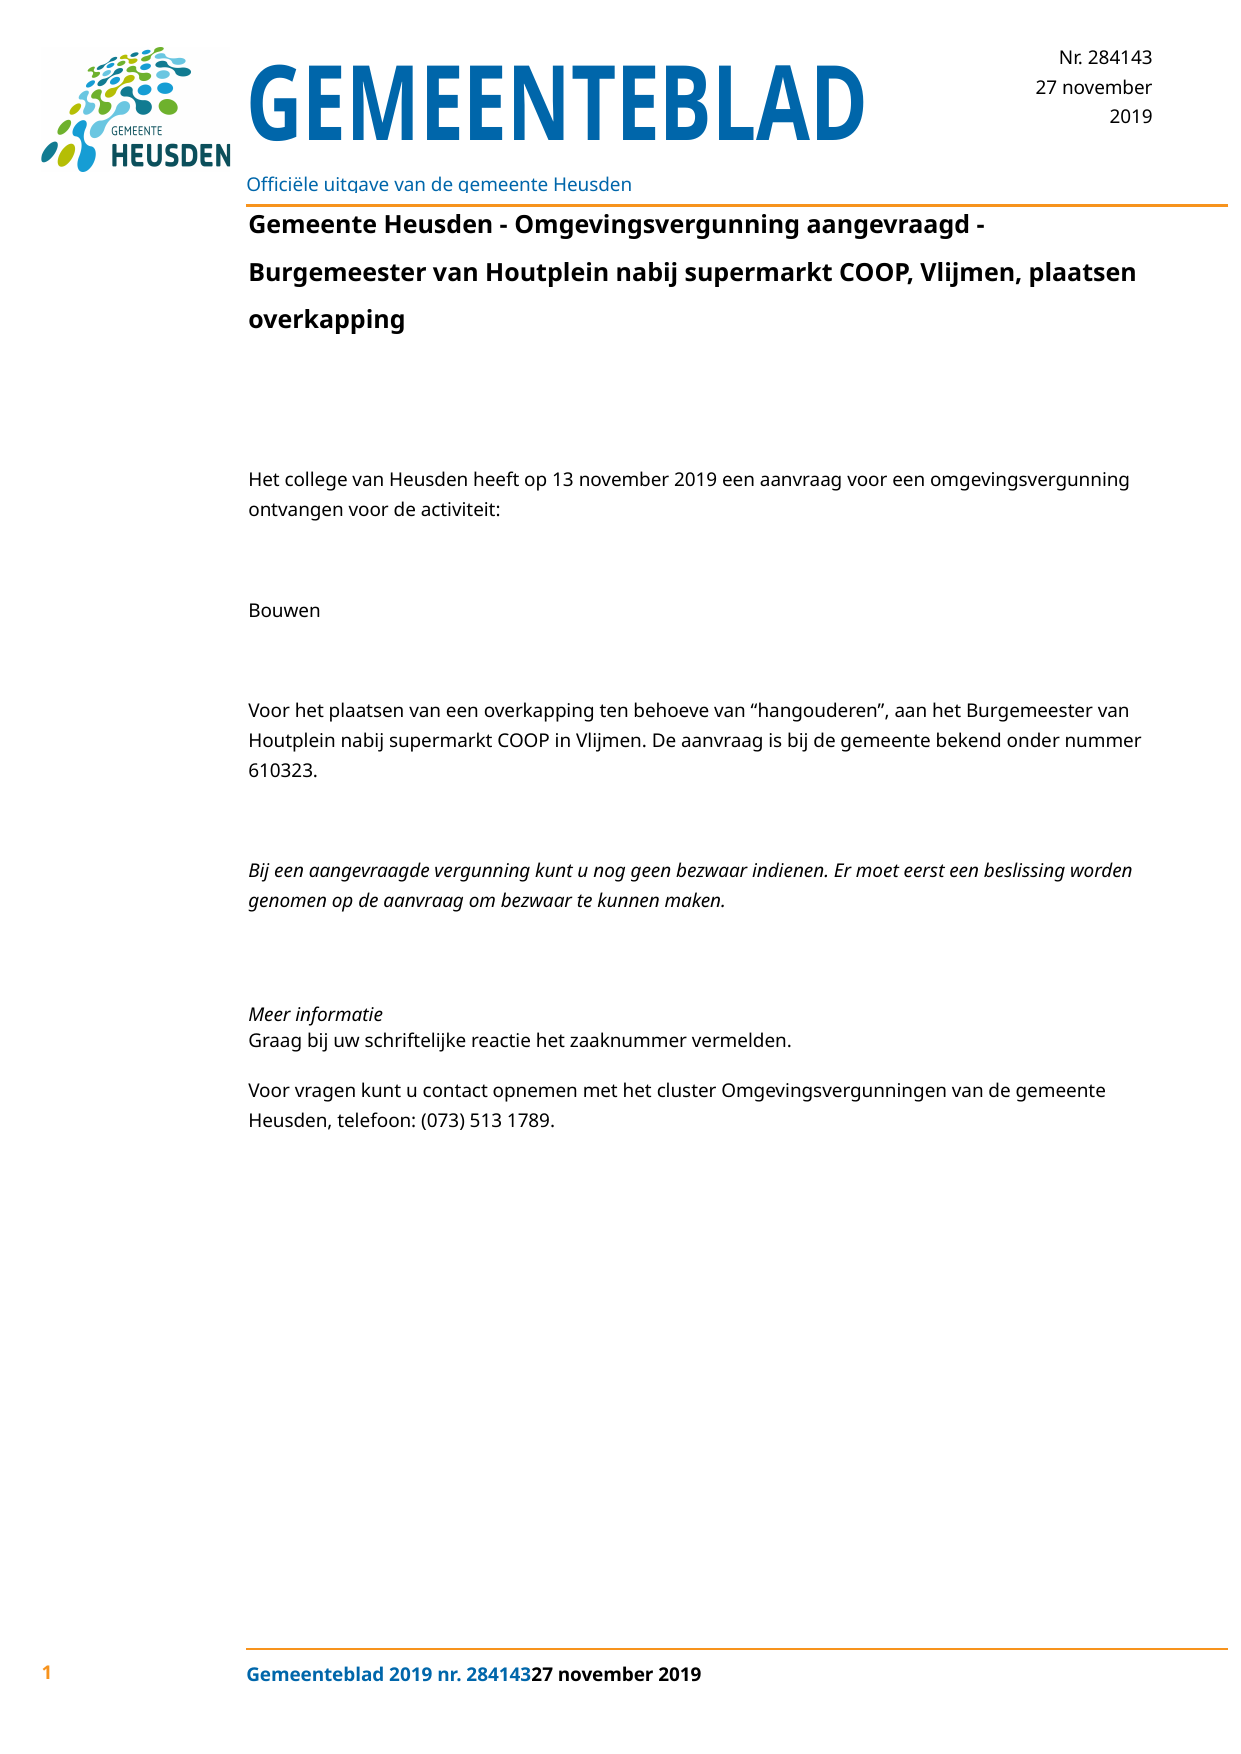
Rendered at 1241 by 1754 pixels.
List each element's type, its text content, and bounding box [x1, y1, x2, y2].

text Gemeente Heusden - Omgevingsvergunning aangevraagd - Burgemeester van Houtplein nabij supermarkt COOP, Vlijmen, plaatsen overkapping [248, 207, 1152, 336]
text Voor het plaatsen van een overkapping ten behoeve van “hangouderen”, aan het Burgemeester van Houtplein nabij supermarkt COOP in Vlijmen. De aanvraag is bij de gemeente bekend onder nummer 610323. [248, 698, 1152, 782]
text Het college van Heusden heeft op 13 november 2019 een aanvraag voor een omgevingsvergunning ontvangen voor de activiteit: [248, 466, 1152, 522]
text Bouwen [248, 597, 1152, 622]
picture [41, 47, 231, 172]
text Bij een aangevraagde vergunning kunt u nog geen bezwaar indienen. Er moet eerst een beslissing worden genomen op de aanvraag om bezwaar te kunnen maken. [248, 858, 1152, 913]
text Voor vragen kunt u contact opnemen met het cluster Omgevingsvergunningen van de gemeente Heusden, telefoon: (073) 513 1789. [248, 1078, 1152, 1133]
text Meer informatie [248, 1002, 1152, 1027]
text Graag bij uw schriftelijke reactie het zaaknummer vermelden. [248, 1027, 1152, 1053]
